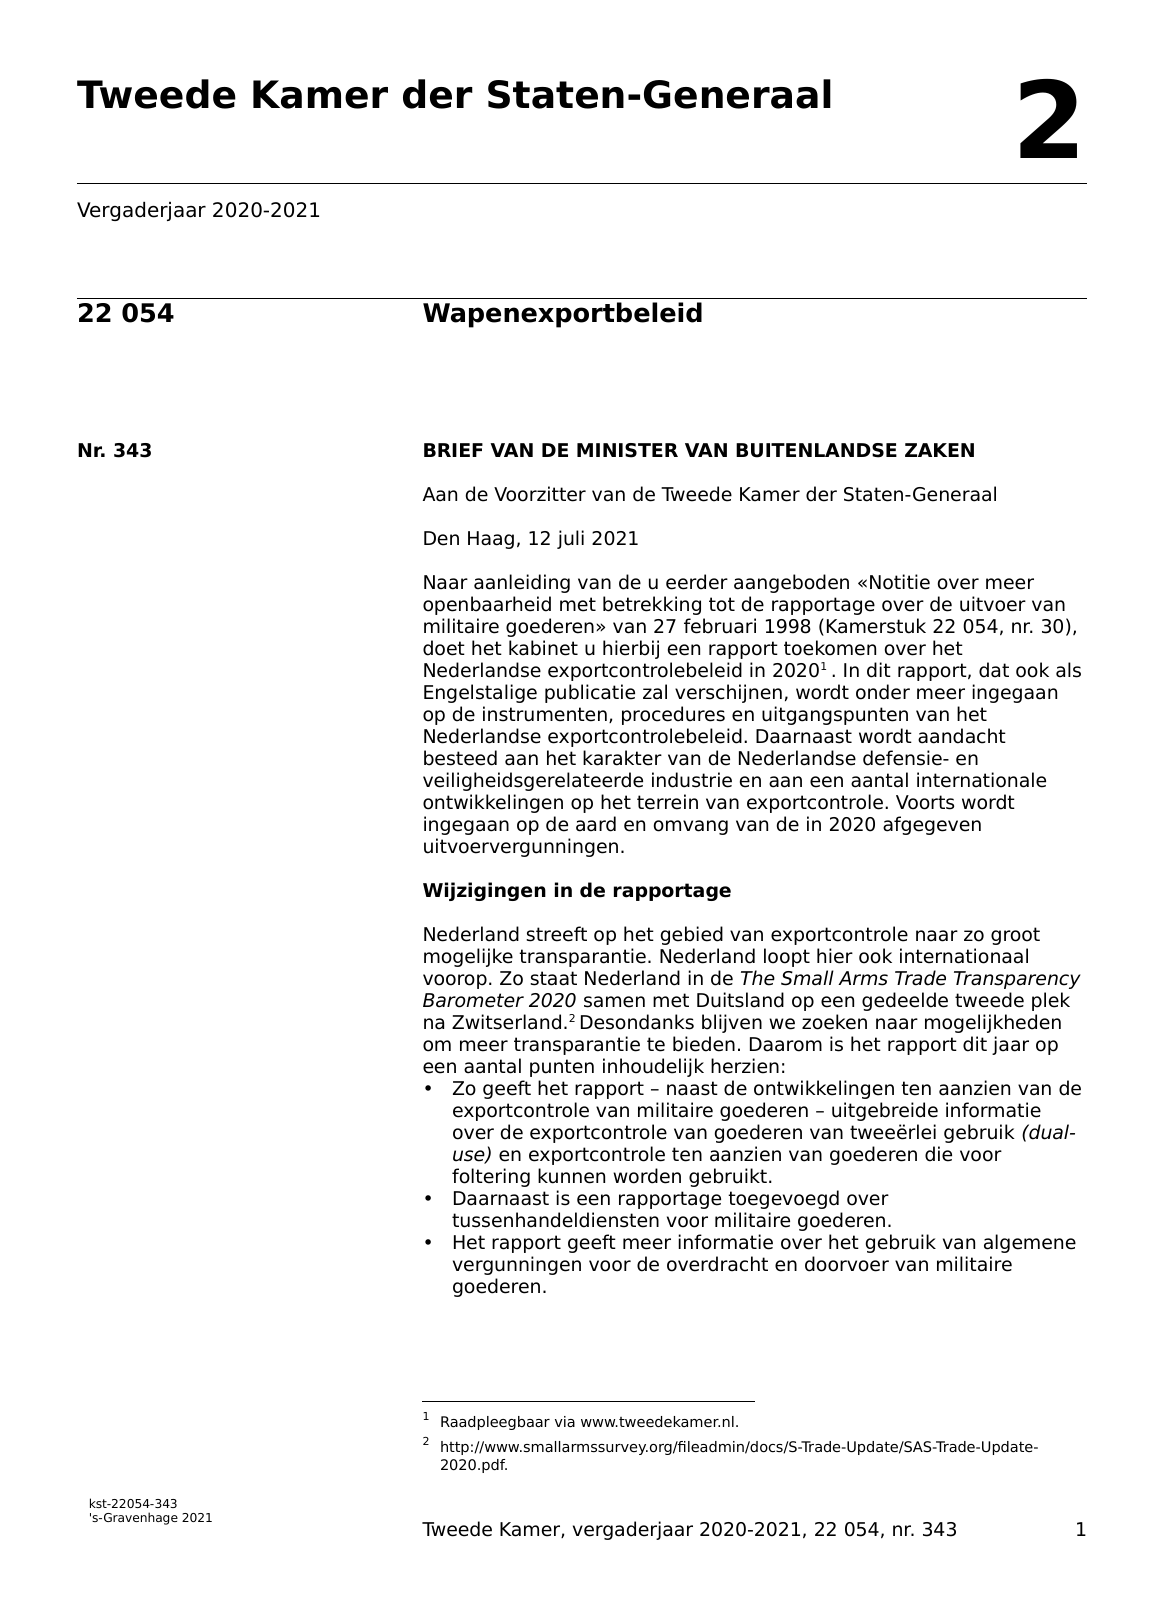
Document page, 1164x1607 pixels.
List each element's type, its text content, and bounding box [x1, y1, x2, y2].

text http://www.smallarmssurvey.org/fileadmin/docs/S-Trade-Update/SAS-Trade-Update-2020.pdf. [422, 1435, 1087, 1474]
text Den Haag, 12 juli 2021 [422, 528, 1087, 550]
text 's-Gravenhage 2021 [88, 1511, 323, 1525]
text Aan de Voorzitter van de Tweede Kamer der Staten-Generaal [422, 484, 1087, 506]
text • Daarnaast is een rapportage toegevoegd over tussenhandeldiensten voor militaire goederen. [422, 1188, 1087, 1232]
text Naar aanleiding van de u eerder aangeboden «Notitie over meer openbaarheid met betrekking tot de rapportage over de uitvoer van militaire goederen» van 27 februari 1998 (Kamerstuk 22 054, nr. 30), doet het kabinet u hierbij een rapport toekomen over het Nederlandse exportcontrolebeleid in 2020. In dit rapport, dat ook als Engelstalige publicatie zal verschijnen, wordt onder meer ingegaan op de instrumenten, procedures en uitgangspunten van het Nederlandse exportcontrolebeleid. Daarnaast wordt aandacht besteed aan het karakter van de Nederlandse defensie- en veiligheidsgerelateerde industrie en aan een aantal internationale ontwikkelingen op het terrein van exportcontrole. Voorts wordt ingegaan op de aard en omvang van de in 2020 afgegeven uitvoervergunningen. [422, 572, 1087, 858]
table_header 2 [886, 59, 1087, 183]
text • Zo geeft het rapport – naast de ontwikkelingen ten aanzien van de exportcontrole van militaire goederen – uitgebreide informatie over de exportcontrole van goederen van tweeërlei gebruik (dual-use) en exportcontrole ten aanzien van goederen die voor foltering kunnen worden gebruikt. [422, 1078, 1087, 1188]
subtitle Nr. 343 BRIEF VAN DE MINISTER VAN BUITENLANDSE ZAKEN [77, 440, 1087, 462]
text Raadpleegbaar via www.tweedekamer.nl. [422, 1410, 1087, 1432]
subtitle Wijzigingen in de rapportage [422, 880, 1087, 902]
text kst-22054-343 [88, 1497, 323, 1511]
table_cell Vergaderjaar 2020-2021 [77, 184, 1087, 298]
table_header Tweede Kamer der Staten-Generaal [77, 59, 886, 183]
subtitle 22 054 Wapenexportbeleid [77, 299, 1087, 329]
text • Het rapport geeft meer informatie over het gebruik van algemene vergunningen voor de overdracht en doorvoer van militaire goederen. [422, 1232, 1087, 1298]
text Nederland streeft op het gebied van exportcontrole naar zo groot mogelijke transparantie. Nederland loopt hier ook internationaal voorop. Zo staat Nederland in de The Small Arms Trade Transparency Barometer 2020 samen met Duitsland op een gedeelde tweede plek na Zwitserland.Desondanks blijven we zoeken naar mogelijkheden om meer transparantie te bieden. Daarom is het rapport dit jaar op een aantal punten inhoudelijk herzien: [422, 924, 1087, 1078]
